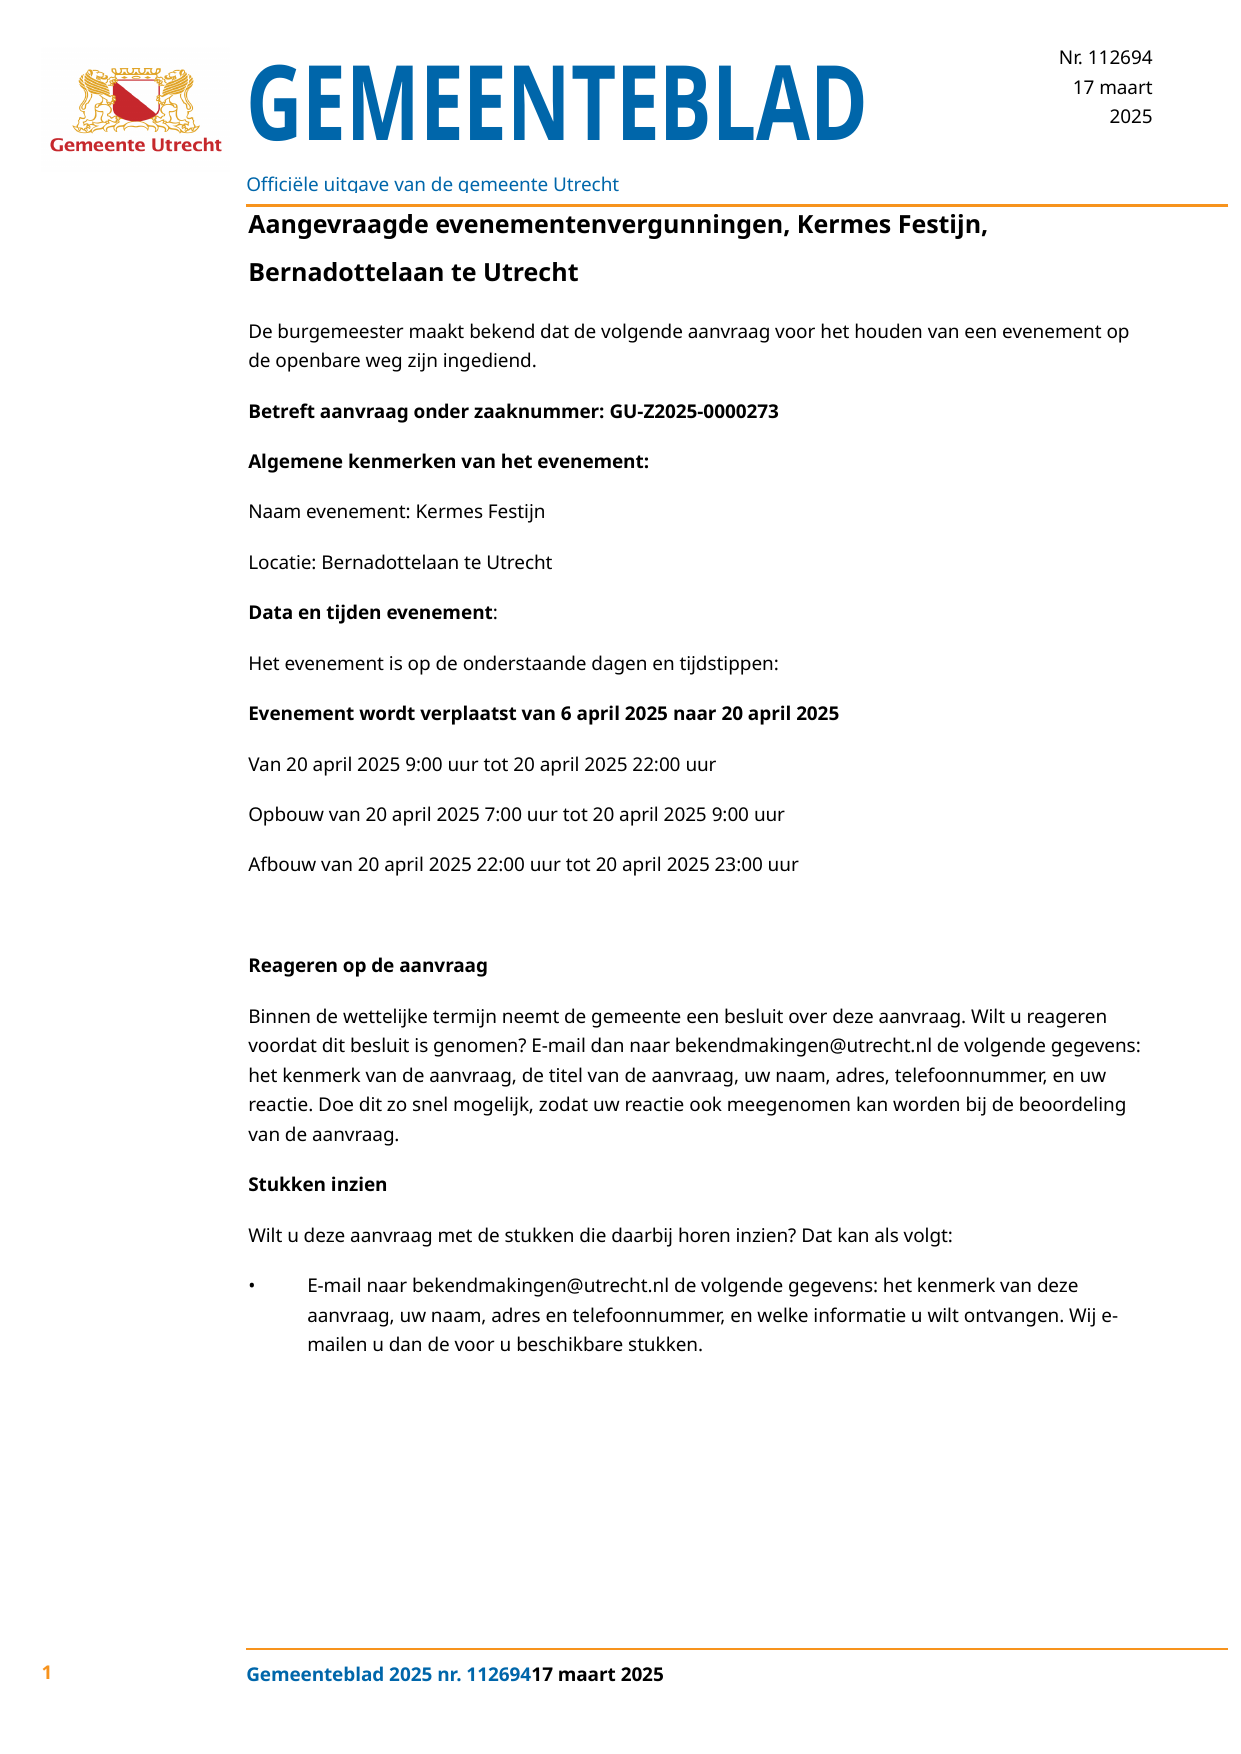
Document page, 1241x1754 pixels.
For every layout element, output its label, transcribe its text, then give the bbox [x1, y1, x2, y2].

text Evenement wordt verplaatst van 6 april 2025 naar 20 april 2025 [248, 700, 1152, 726]
text Betreft aanvraag onder zaaknummer: GU-Z2025-0000273 [248, 398, 1152, 424]
text Wilt u deze aanvraag met de stukken die daarbij horen inzien? Dat kan als volgt: [248, 1222, 1152, 1248]
text Van 20 april 2025 9:00 uur tot 20 april 2025 22:00 uur [248, 751, 1152, 777]
text Data en tijden evenement: [248, 599, 1152, 625]
text Algemene kenmerken van het evenement: [248, 448, 1152, 474]
text Reageren op de aanvraag [248, 952, 1152, 978]
text Afbouw van 20 april 2025 22:00 uur tot 20 april 2025 23:00 uur [248, 852, 1152, 877]
list E-mail naar bekendmakingen@utrecht.nl de volgende gegevens: het kenmerk van deze aanvraag, uw naam, adres en telefoonnummer, en welke informatie u wilt ontvangen. Wij e-mailen u dan de voor u beschikbare stukken. [248, 1272, 1152, 1357]
text De burgemeester maakt bekend dat de volgende aanvraag voor het houden van een evenement op de openbare weg zijn ingediend. [248, 318, 1152, 373]
text Naam evenement: Kermes Festijn [248, 499, 1152, 524]
text Locatie: Bernadottelaan te Utrecht [248, 549, 1152, 575]
text Opbouw van 20 april 2025 7:00 uur tot 20 april 2025 9:00 uur [248, 801, 1152, 827]
text Het evenement is op de onderstaande dagen en tijdstippen: [248, 650, 1152, 676]
text Binnen de wettelijke termijn neemt de gemeente een besluit over deze aanvraag. Wilt u reageren voordat dit besluit is genomen? E-mail dan naar bekendmakingen@utrecht.nl de volgende gegevens: het kenmerk van de aanvraag, de titel van de aanvraag, uw naam, adres, telefoonnummer, en uw reactie. Doe dit zo snel mogelijk, zodat uw reactie ook meegenomen kan worden bij de beoordeling van de aanvraag. [248, 1003, 1152, 1147]
picture [41, 47, 231, 172]
text Stukken inzien [248, 1172, 1152, 1197]
text Aangevraagde evenementenvergunningen, Kermes Festijn, Bernadottelaan te Utrecht [248, 207, 1152, 288]
